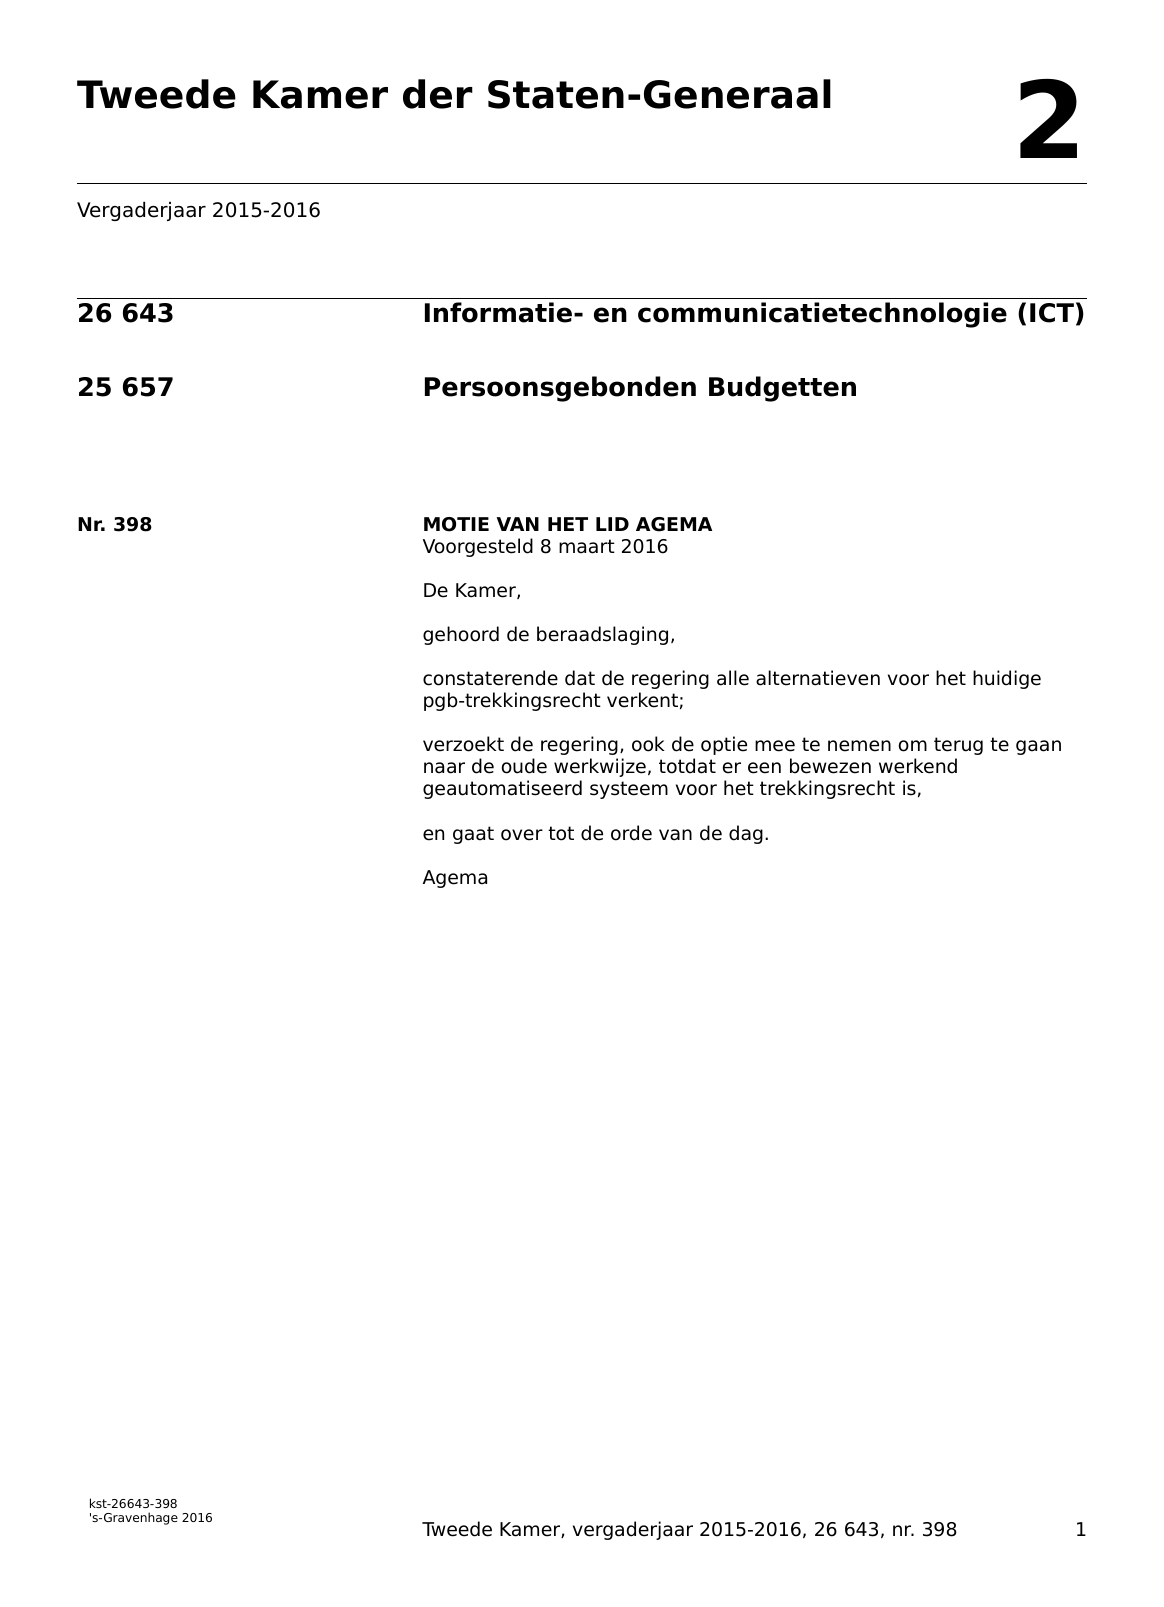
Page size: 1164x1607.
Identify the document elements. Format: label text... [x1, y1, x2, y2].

text constaterende dat de regering alle alternatieven voor het huidige pgb-trekkingsrecht verkent; [422, 668, 1087, 712]
text gehoord de beraadslaging, [422, 624, 1087, 646]
table_header Tweede Kamer der Staten-Generaal [77, 59, 886, 183]
subtitle 25 657 Persoonsgebonden Budgetten [77, 373, 1087, 403]
text 's-Gravenhage 2016 [88, 1511, 323, 1525]
text verzoekt de regering, ook de optie mee te nemen om terug te gaan naar de oude werkwijze, totdat er een bewezen werkend geautomatiseerd systeem voor het trekkingsrecht is, [422, 734, 1087, 800]
text kst-26643-398 [88, 1497, 323, 1511]
text Voorgesteld 8 maart 2016 [422, 536, 1087, 558]
table_header 2 [886, 59, 1087, 183]
text Agema [422, 867, 1087, 889]
subtitle Nr. 398 MOTIE VAN HET LID AGEMA [77, 514, 1087, 536]
subtitle 26 643 Informatie- en communicatietechnologie (ICT) [77, 299, 1087, 329]
text De Kamer, [422, 580, 1087, 602]
text en gaat over tot de orde van de dag. [422, 822, 1087, 844]
table_cell Vergaderjaar 2015-2016 [77, 184, 1087, 298]
